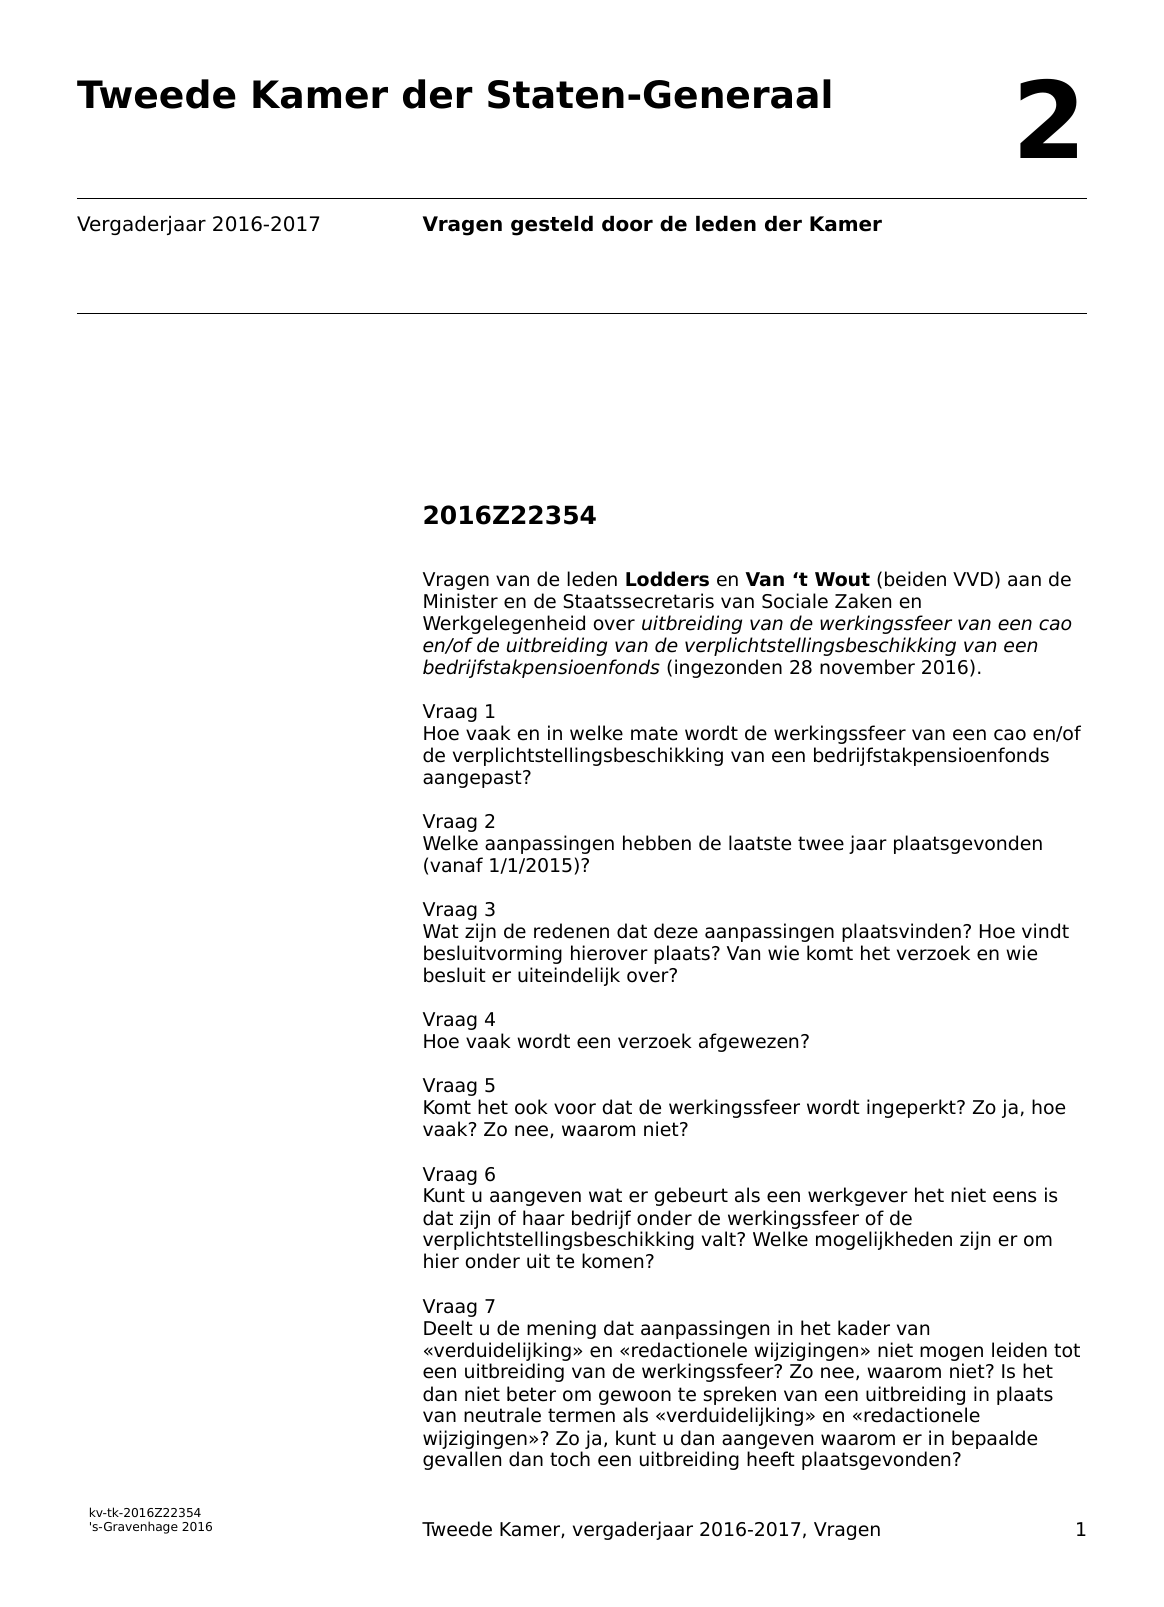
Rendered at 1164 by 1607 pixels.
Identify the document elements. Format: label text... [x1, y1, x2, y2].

text Komt het ook voor dat de werkingssfeer wordt ingeperkt? Zo ja, hoe vaak? Zo nee, waarom niet? [422, 1097, 1087, 1141]
table_cell Vragen gesteld door de leden der Kamer [422, 199, 1087, 313]
text Vraag 2 [422, 811, 1087, 833]
text Vraag 1 [422, 701, 1087, 723]
text Wat zijn de redenen dat deze aanpassingen plaatsvinden? Hoe vindt besluitvorming hierover plaats? Van wie komt het verzoek en wie besluit er uiteindelijk over? [422, 921, 1087, 987]
text Vraag 6 [422, 1163, 1087, 1185]
text Hoe vaak en in welke mate wordt de werkingssfeer van een cao en/of de verplichtstellingsbeschikking van een bedrijfstakpensioenfonds aangepast? [422, 723, 1087, 789]
text Kunt u aangeven wat er gebeurt als een werkgever het niet eens is dat zijn of haar bedrijf onder de werkingssfeer of de verplichtstellingsbeschikking valt? Welke mogelijkheden zijn er om hier onder uit te komen? [422, 1185, 1087, 1273]
text Vraag 7 [422, 1296, 1087, 1317]
text 's-Gravenhage 2016 [88, 1520, 323, 1534]
text kv-tk-2016Z22354 [88, 1506, 323, 1520]
text Hoe vaak wordt een verzoek afgewezen? [422, 1031, 1087, 1053]
text Deelt u de mening dat aanpassingen in het kader van «verduidelijking» en «redactionele wijzigingen» niet mogen leiden tot een uitbreiding van de werkingssfeer? Zo nee, waarom niet? Is het dan niet beter om gewoon te spreken van een uitbreiding in plaats van neutrale termen als «verduidelijking» en «redactionele wijzigingen»? Zo ja, kunt u dan aangeven waarom er in bepaalde gevallen dan toch een uitbreiding heeft plaatsgevonden? [422, 1317, 1087, 1471]
table_cell Vergaderjaar 2016-2017 [77, 199, 422, 313]
text Welke aanpassingen hebben de laatste twee jaar plaatsgevonden (vanaf 1/1/2015)? [422, 833, 1087, 877]
text Vraag 5 [422, 1075, 1087, 1097]
table_header 2 [886, 59, 1087, 198]
table_header Tweede Kamer der Staten-Generaal [77, 59, 886, 198]
text 2016Z22354 [422, 501, 1087, 531]
text Vragen van de leden Lodders en Van ‘t Wout (beiden VVD) aan de Minister en de Staatssecretaris van Sociale Zaken en Werkgelegenheid over uitbreiding van de werkingssfeer van een cao en/of de uitbreiding van de verplichtstellingsbeschikking van een bedrijfstakpensioenfonds (ingezonden 28 november 2016). [422, 569, 1087, 679]
text Vraag 3 [422, 899, 1087, 921]
text Vraag 4 [422, 1009, 1087, 1031]
